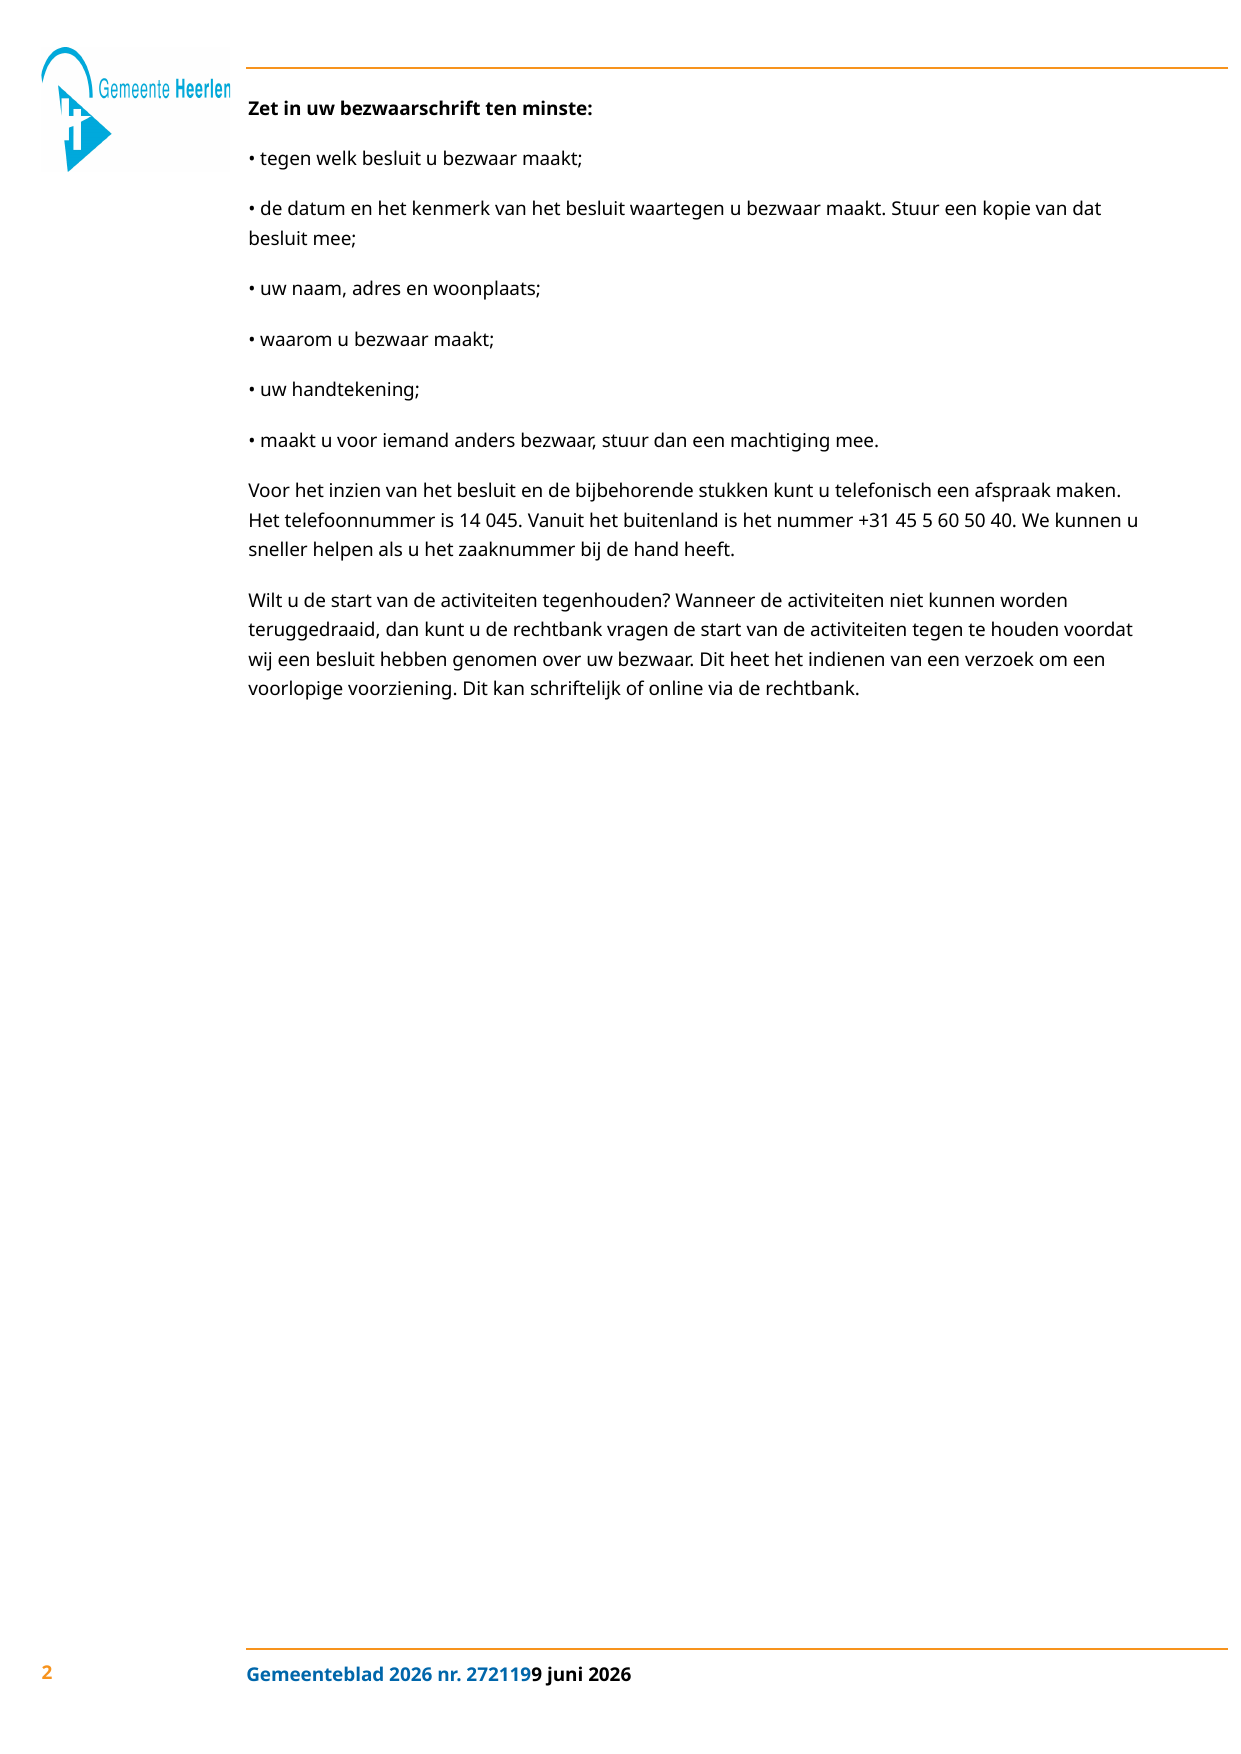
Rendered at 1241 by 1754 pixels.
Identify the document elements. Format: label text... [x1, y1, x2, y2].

text • tegen welk besluit u bezwaar maakt; [248, 145, 1152, 171]
text Wilt u de start van de activiteiten tegenhouden? Wanneer de activiteiten niet kunnen worden teruggedraaid, dan kunt u de rechtbank vragen de start van de activiteiten tegen te houden voordat wij een besluit hebben genomen over uw bezwaar. Dit heet het indienen van een verzoek om een voorlopige voorziening. Dit kan schriftelijk of online via de rechtbank. [248, 587, 1152, 701]
text • uw naam, adres en woonplaats; [248, 276, 1152, 301]
text • waarom u bezwaar maakt; [248, 326, 1152, 352]
picture [41, 47, 231, 172]
text • maakt u voor iemand anders bezwaar, stuur dan een machtiging mee. [248, 427, 1152, 453]
text Voor het inzien van het besluit en de bijbehorende stukken kunt u telefonisch een afspraak maken. Het telefoonnummer is 14 045. Vanuit het buitenland is het nummer +31 45 5 60 50 40. We kunnen u sneller helpen als u het zaaknummer bij de hand heeft. [248, 477, 1152, 562]
picture [41, 47, 59, 70]
text • de datum en het kenmerk van het besluit waartegen u bezwaar maakt. Stuur een kopie van dat besluit mee; [248, 196, 1152, 251]
text Zet in uw bezwaarschrift ten minste: [248, 95, 1152, 121]
text • uw handtekening; [248, 376, 1152, 402]
